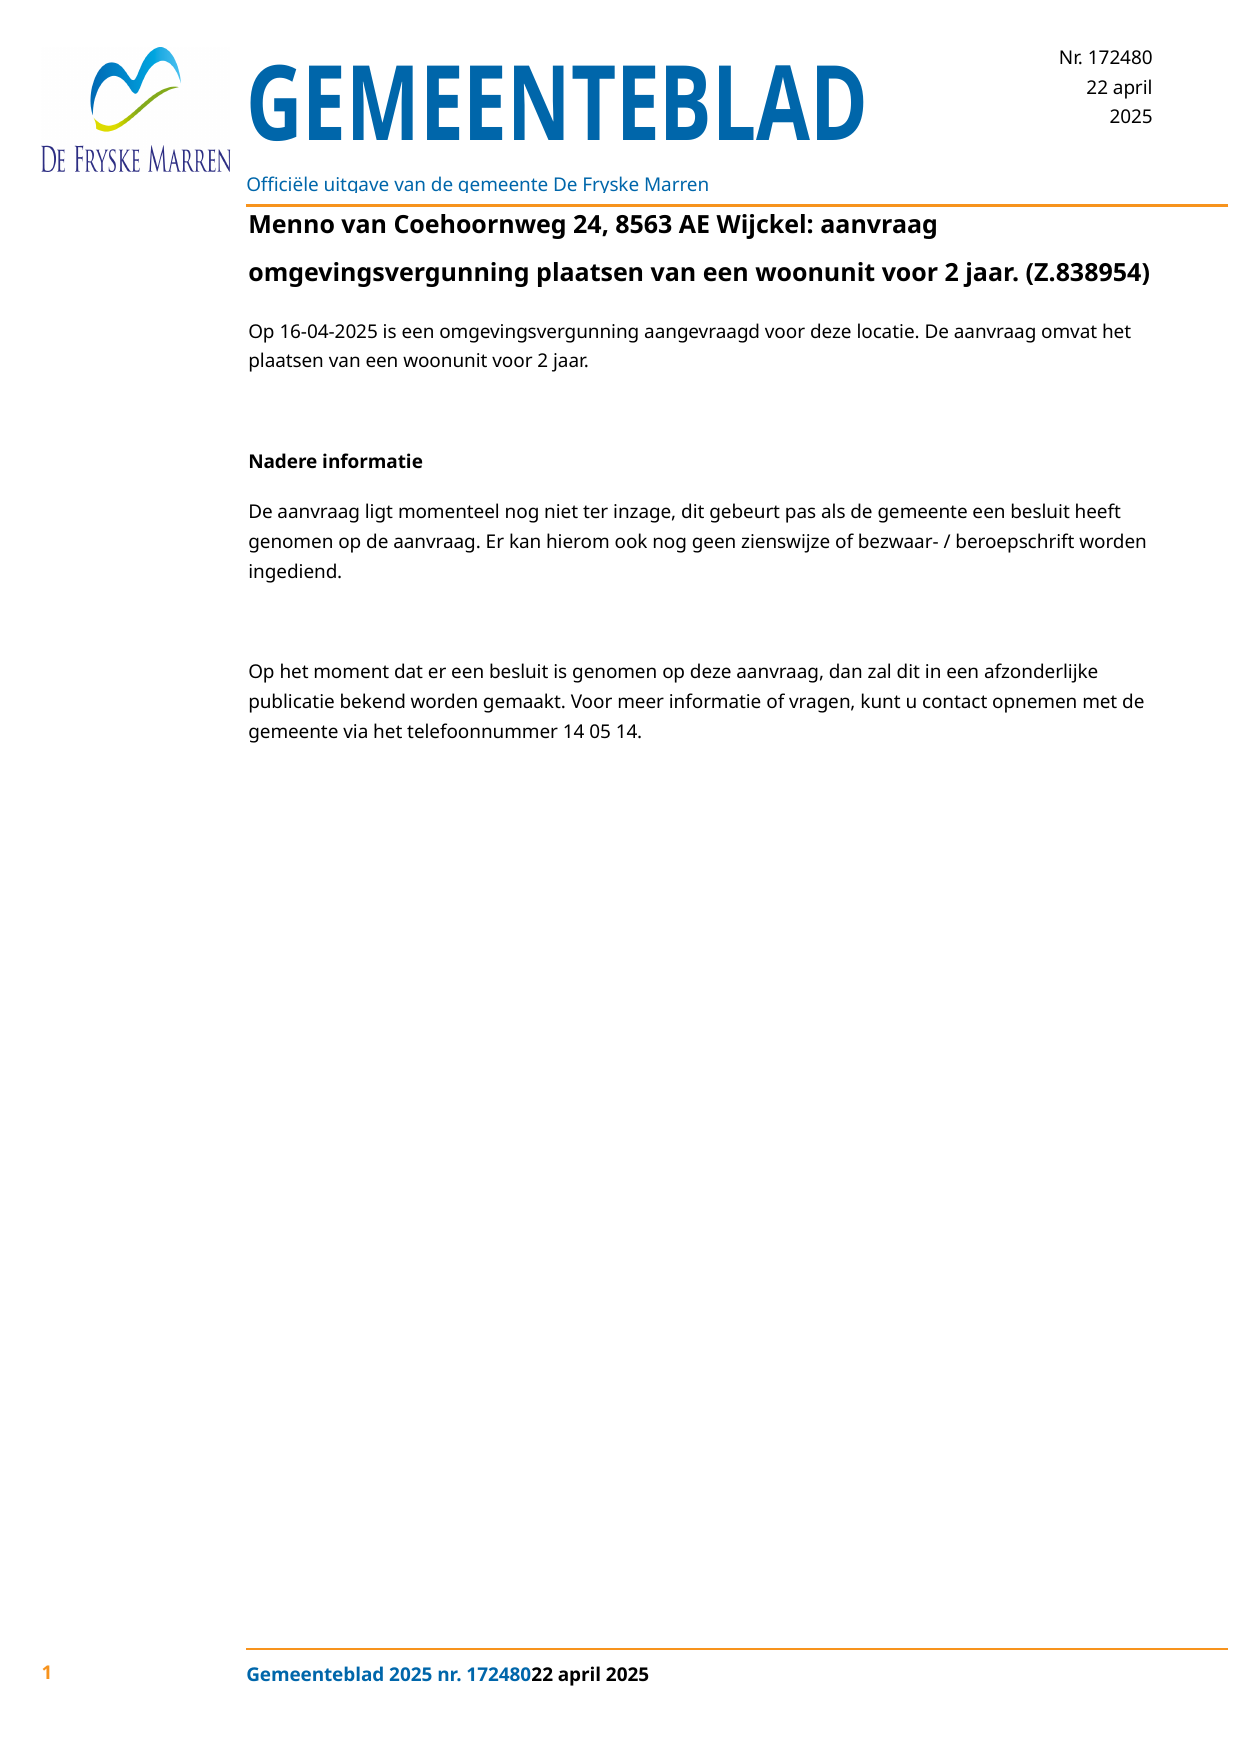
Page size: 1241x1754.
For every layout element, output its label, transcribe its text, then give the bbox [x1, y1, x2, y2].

text De aanvraag ligt momenteel nog niet ter inzage, dit gebeurt pas als de gemeente een besluit heeft genomen op de aanvraag. Er kan hierom ook nog geen zienswijze of bezwaar- / beroepschrift worden ingediend. [248, 499, 1152, 584]
text Nadere informatie [248, 448, 1152, 474]
picture [41, 47, 231, 172]
text Op 16-04-2025 is een omgevingsvergunning aangevraagd voor deze locatie. De aanvraag omvat het plaatsen van een woonunit voor 2 jaar. [248, 318, 1152, 373]
text Menno van Coehoornweg 24, 8563 AE Wijckel: aanvraag omgevingsvergunning plaatsen van een woonunit voor 2 jaar. (Z.838954) [248, 207, 1152, 288]
text Op het moment dat er een besluit is genomen op deze aanvraag, dan zal dit in een afzonderlijke publicatie bekend worden gemaakt. Voor meer informatie of vragen, kunt u contact opnemen met de gemeente via het telefoonnummer 14 05 14. [248, 659, 1152, 744]
